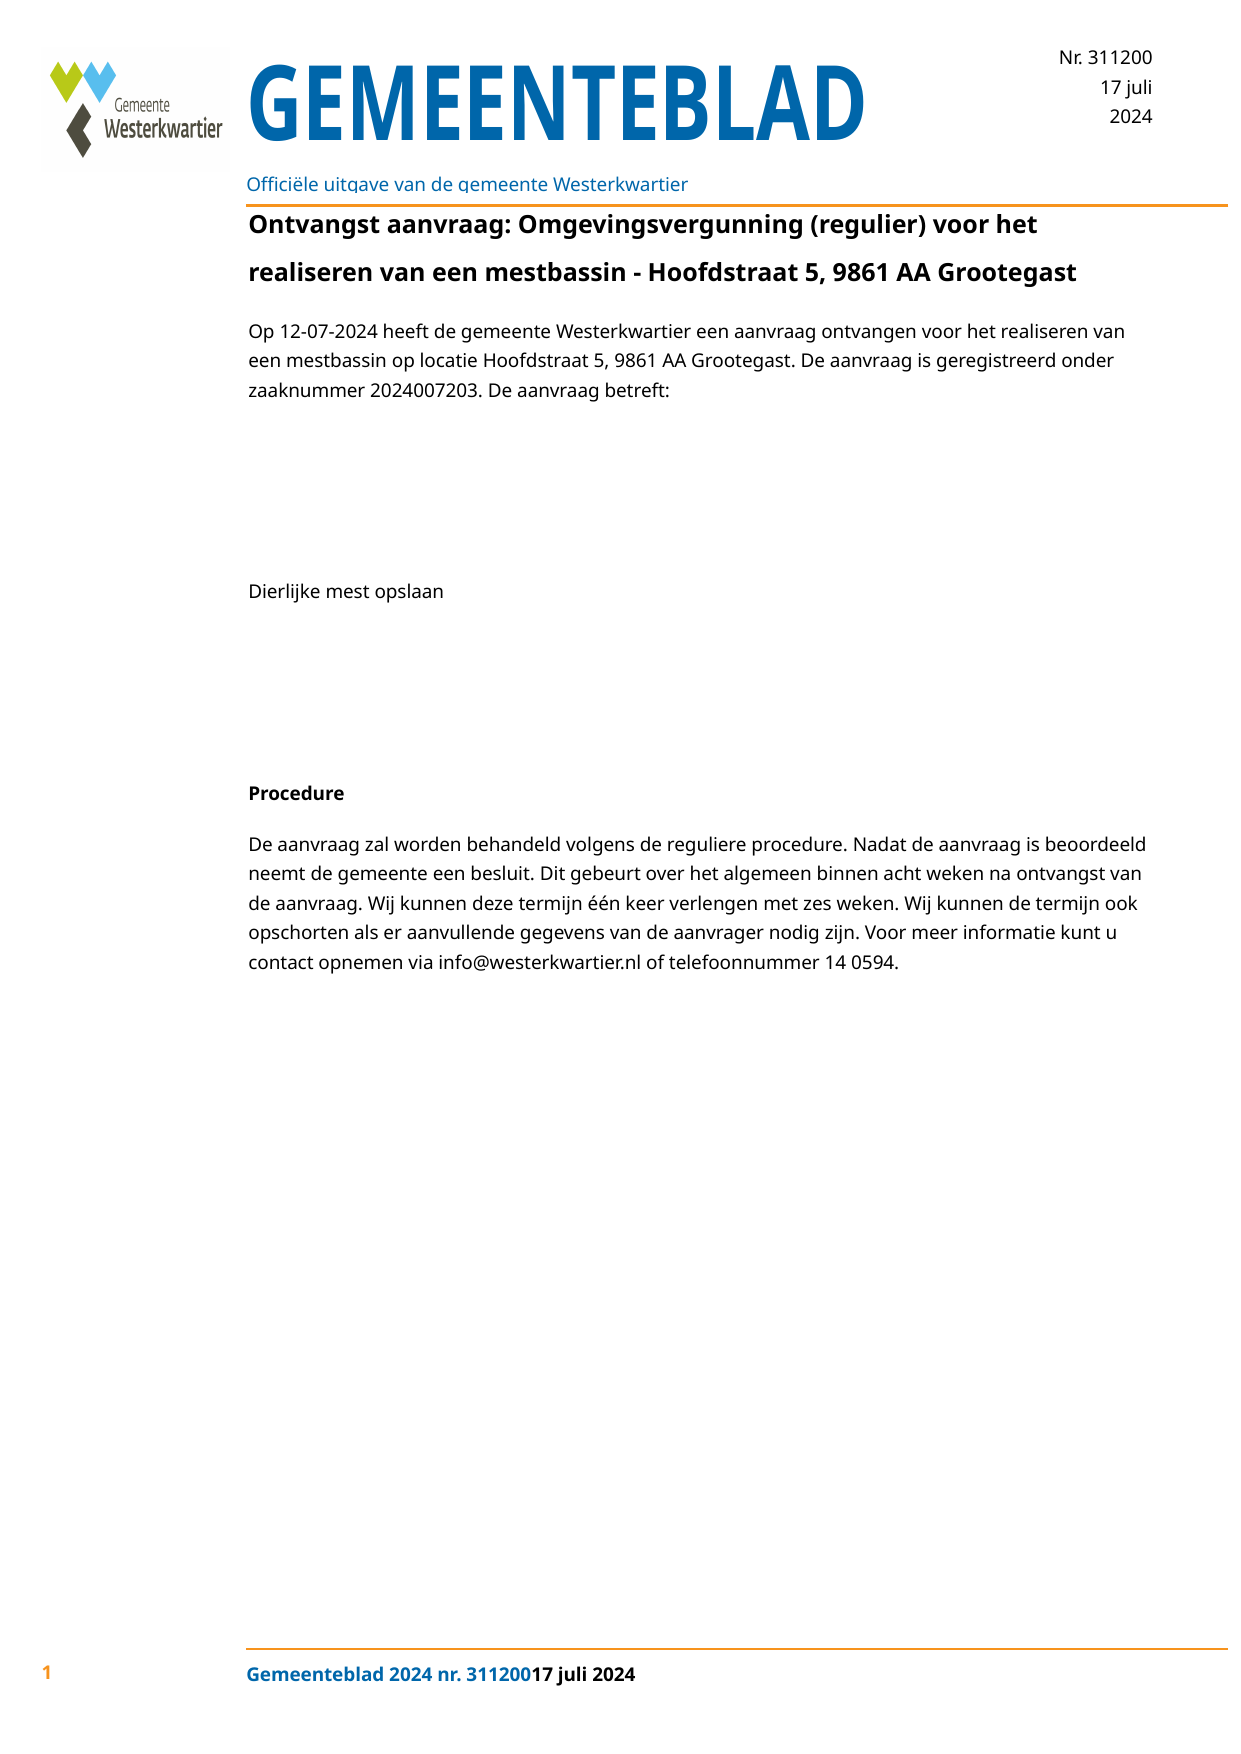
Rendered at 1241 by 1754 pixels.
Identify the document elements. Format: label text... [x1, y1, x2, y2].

picture [41, 47, 231, 172]
text De aanvraag zal worden behandeld volgens de reguliere procedure. Nadat de aanvraag is beoordeeld neemt de gemeente een besluit. Dit gebeurt over het algemeen binnen acht weken na ontvangst van de aanvraag. Wij kunnen deze termijn één keer verlengen met zes weken. Wij kunnen de termijn ook opschorten als er aanvullende gegevens van de aanvrager nodig zijn. Voor meer informatie kunt u contact opnemen via info@westerkwartier.nl of telefoonnummer 14 0594. [248, 831, 1152, 975]
text Op 12-07-2024 heeft de gemeente Westerkwartier een aanvraag ontvangen voor het realiseren van een mestbassin op locatie Hoofdstraat 5, 9861 AA Grootegast. De aanvraag is geregistreerd onder zaaknummer 2024007203. De aanvraag betreft: [248, 318, 1152, 403]
text Ontvangst aanvraag: Omgevingsvergunning (regulier) voor het realiseren van een mestbassin - Hoofdstraat 5, 9861 AA Grootegast [248, 207, 1152, 288]
text Dierlijke mest opslaan [248, 579, 1152, 604]
text Procedure [248, 780, 1152, 806]
